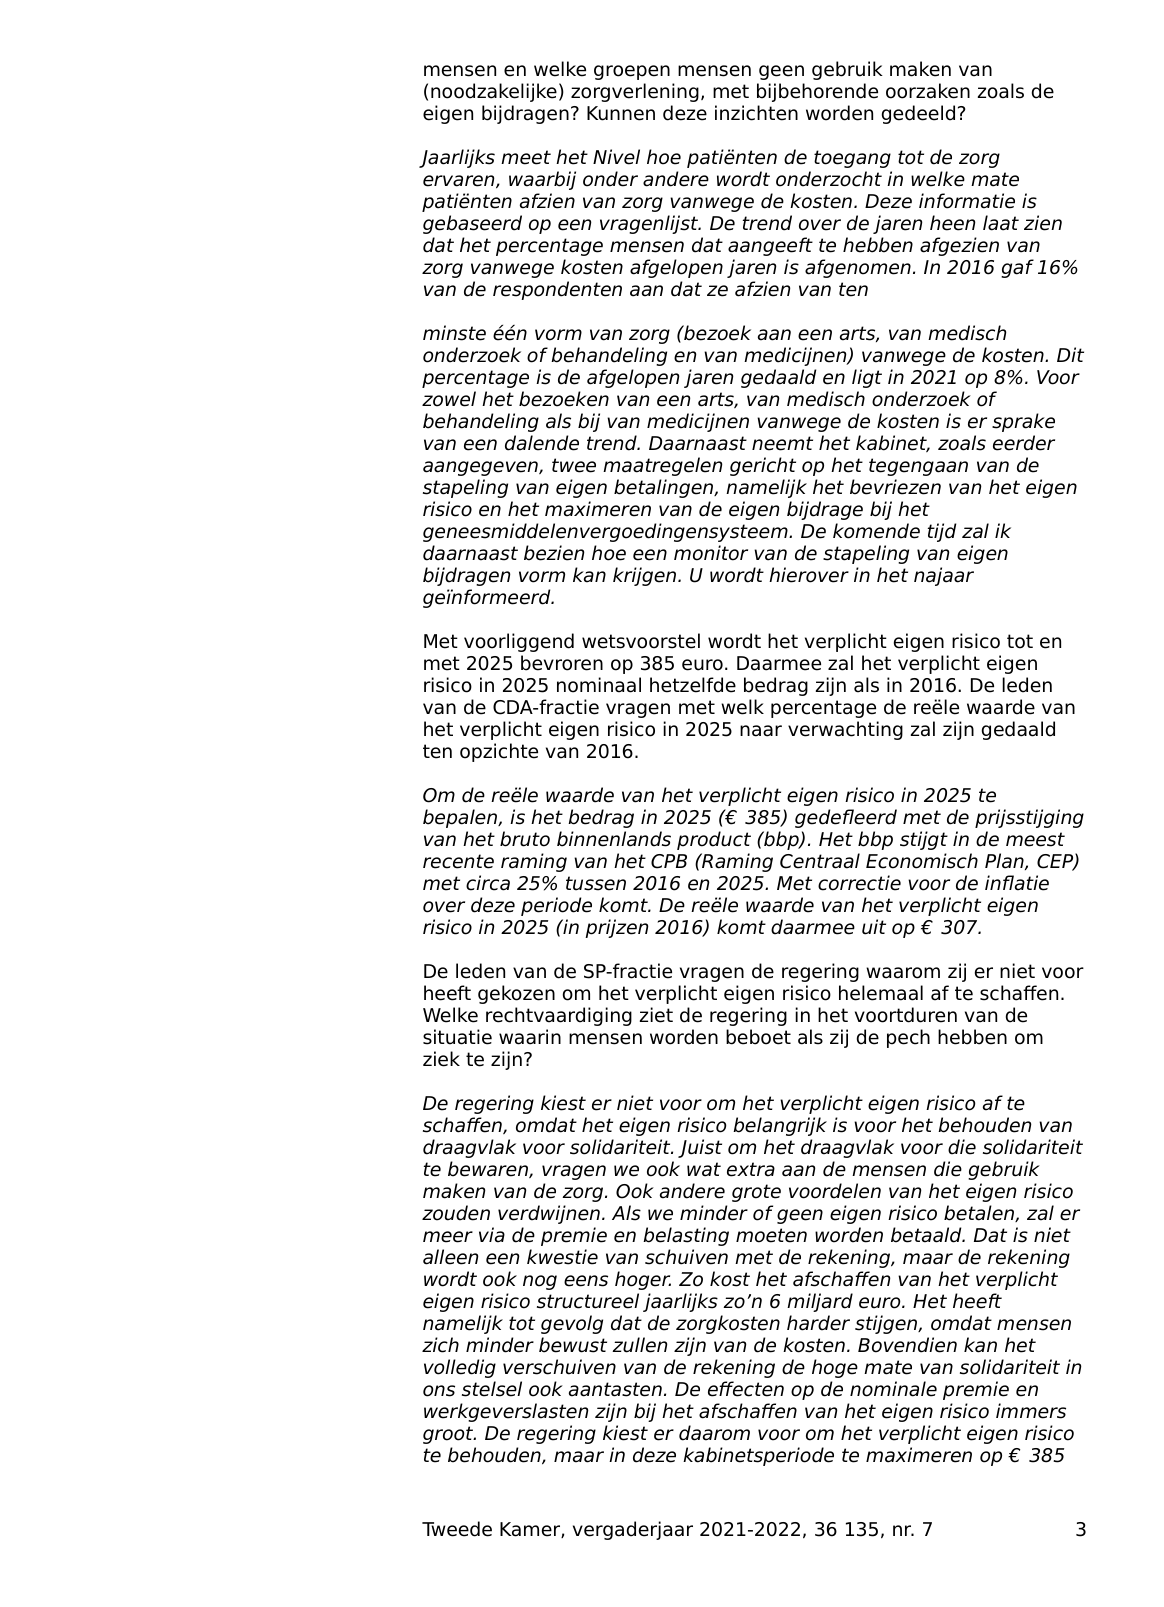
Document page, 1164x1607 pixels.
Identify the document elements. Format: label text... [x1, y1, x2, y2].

text Om de reële waarde van het verplicht eigen risico in 2025 te bepalen, is het bedrag in 2025 (€ 385) gedefleerd met de prijsstijging van het bruto binnenlands product (bbp). Het bbp stijgt in de meest recente raming van het CPB (Raming Centraal Economisch Plan, CEP) met circa 25% tussen 2016 en 2025. Met correctie voor de inflatie over deze periode komt. De reële waarde van het verplicht eigen risico in 2025 (in prijzen 2016) komt daarmee uit op € 307. [422, 785, 1087, 939]
text De regering kiest er niet voor om het verplicht eigen risico af te schaffen, omdat het eigen risico belangrijk is voor het behouden van draagvlak voor solidariteit. Juist om het draagvlak voor die solidariteit te bewaren, vragen we ook wat extra aan de mensen die gebruik maken van de zorg. Ook andere grote voordelen van het eigen risico zouden verdwijnen. Als we minder of geen eigen risico betalen, zal er meer via de premie en belasting moeten worden betaald. Dat is niet alleen een kwestie van schuiven met de rekening, maar de rekening wordt ook nog eens hoger. Zo kost het afschaffen van het verplicht eigen risico structureel jaarlijks zo’n 6 miljard euro. Het heeft namelijk tot gevolg dat de zorgkosten harder stijgen, omdat mensen zich minder bewust zullen zijn van de kosten. Bovendien kan het volledig verschuiven van de rekening de hoge mate van solidariteit in ons stelsel ook aantasten. De effecten op de nominale premie en werkgeverslasten zijn bij het afschaffen van het eigen risico immers groot. De regering kiest er daarom voor om het verplicht eigen risico te behouden, maar in deze kabinetsperiode te maximeren op € 385 [422, 1093, 1087, 1467]
text minste één vorm van zorg (bezoek aan een arts, van medisch onderzoek of behandeling en van medicijnen) vanwege de kosten. Dit percentage is de afgelopen jaren gedaald en ligt in 2021 op 8%. Voor zowel het bezoeken van een arts, van medisch onderzoek of behandeling als bij van medicijnen vanwege de kosten is er sprake van een dalende trend. Daarnaast neemt het kabinet, zoals eerder aangegeven, twee maatregelen gericht op het tegengaan van de stapeling van eigen betalingen, namelijk het bevriezen van het eigen risico en het maximeren van de eigen bijdrage bij het geneesmiddelenvergoedingensysteem. De komende tijd zal ik daarnaast bezien hoe een monitor van de stapeling van eigen bijdragen vorm kan krijgen. U wordt hierover in het najaar geïnformeerd. [422, 323, 1087, 609]
text Met voorliggend wetsvoorstel wordt het verplicht eigen risico tot en met 2025 bevroren op 385 euro. Daarmee zal het verplicht eigen risico in 2025 nominaal hetzelfde bedrag zijn als in 2016. De leden van de CDA-fractie vragen met welk percentage de reële waarde van het verplicht eigen risico in 2025 naar verwachting zal zijn gedaald ten opzichte van 2016. [422, 631, 1087, 763]
text Jaarlijks meet het Nivel hoe patiënten de toegang tot de zorg ervaren, waarbij onder andere wordt onderzocht in welke mate patiënten afzien van zorg vanwege de kosten. Deze informatie is gebaseerd op een vragenlijst. De trend over de jaren heen laat zien dat het percentage mensen dat aangeeft te hebben afgezien van zorg vanwege kosten afgelopen jaren is afgenomen. In 2016 gaf 16% van de respondenten aan dat ze afzien van ten [422, 147, 1087, 301]
text mensen en welke groepen mensen geen gebruik maken van (noodzakelijke) zorgverlening, met bijbehorende oorzaken zoals de eigen bijdragen? Kunnen deze inzichten worden gedeeld? [422, 59, 1087, 125]
text De leden van de SP-fractie vragen de regering waarom zij er niet voor heeft gekozen om het verplicht eigen risico helemaal af te schaffen. Welke rechtvaardiging ziet de regering in het voortduren van de situatie waarin mensen worden beboet als zij de pech hebben om ziek te zijn? [422, 961, 1087, 1071]
